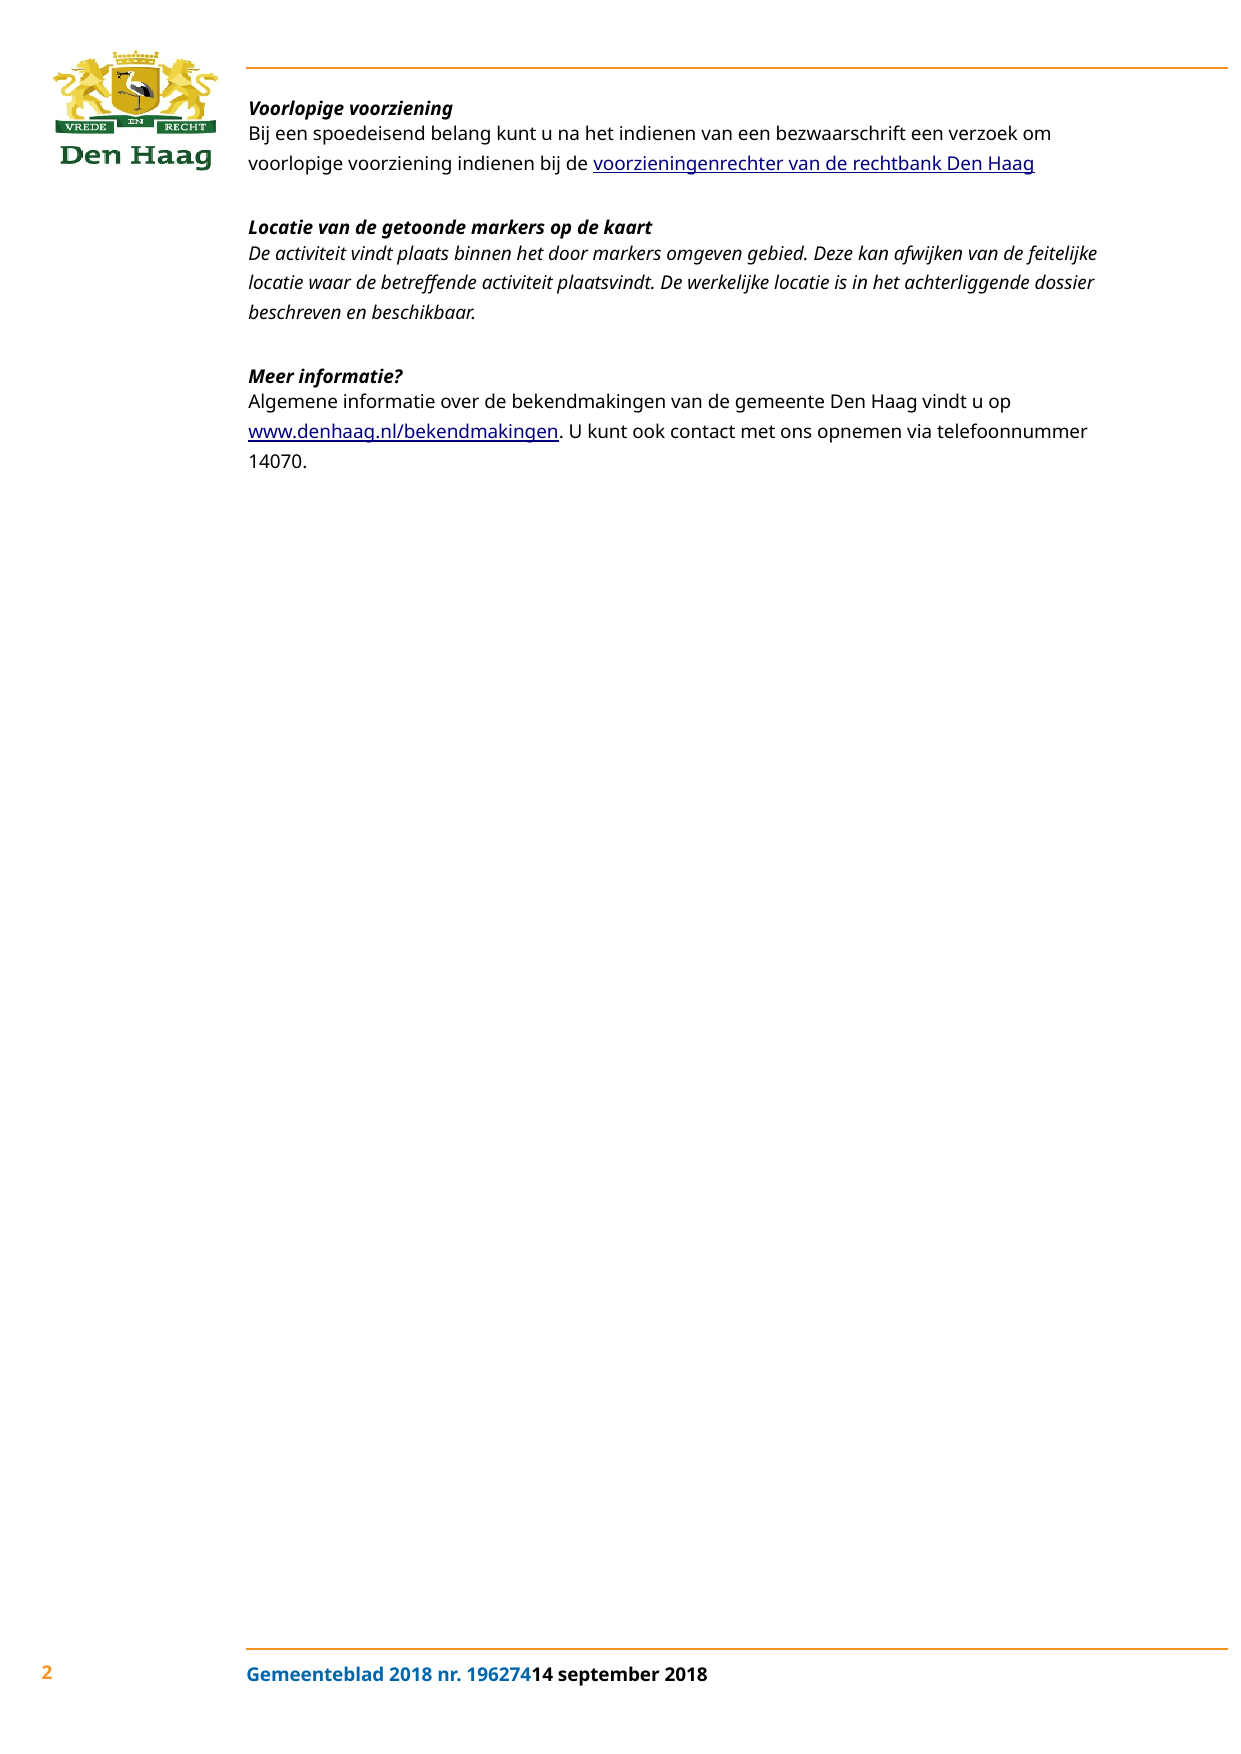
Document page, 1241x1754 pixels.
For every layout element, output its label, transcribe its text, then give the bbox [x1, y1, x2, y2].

text Voorlopige voorziening [248, 95, 1152, 121]
text Algemene informatie over de bekendmakingen van de gemeente Den Haag vindt u op www.denhaag.nl/bekendmakingen. U kunt ook contact met ons opnemen via telefoonnummer 14070. [248, 389, 1152, 473]
text Meer informatie? [248, 363, 1152, 389]
text Locatie van de getoonde markers op de kaart [248, 214, 1152, 240]
text De activiteit vindt plaats binnen het door markers omgeven gebied. Deze kan afwijken van de feitelijke locatie waar de betreffende activiteit plaatsvindt. De werkelijke locatie is in het achterliggende dossier beschreven en beschikbaar. [248, 240, 1152, 325]
picture [41, 47, 231, 172]
text Bij een spoedeisend belang kunt u na het indienen van een bezwaarschrift een verzoek om voorlopige voorziening indienen bij de voorzieningenrechter van de rechtbank Den Haag [248, 121, 1152, 176]
